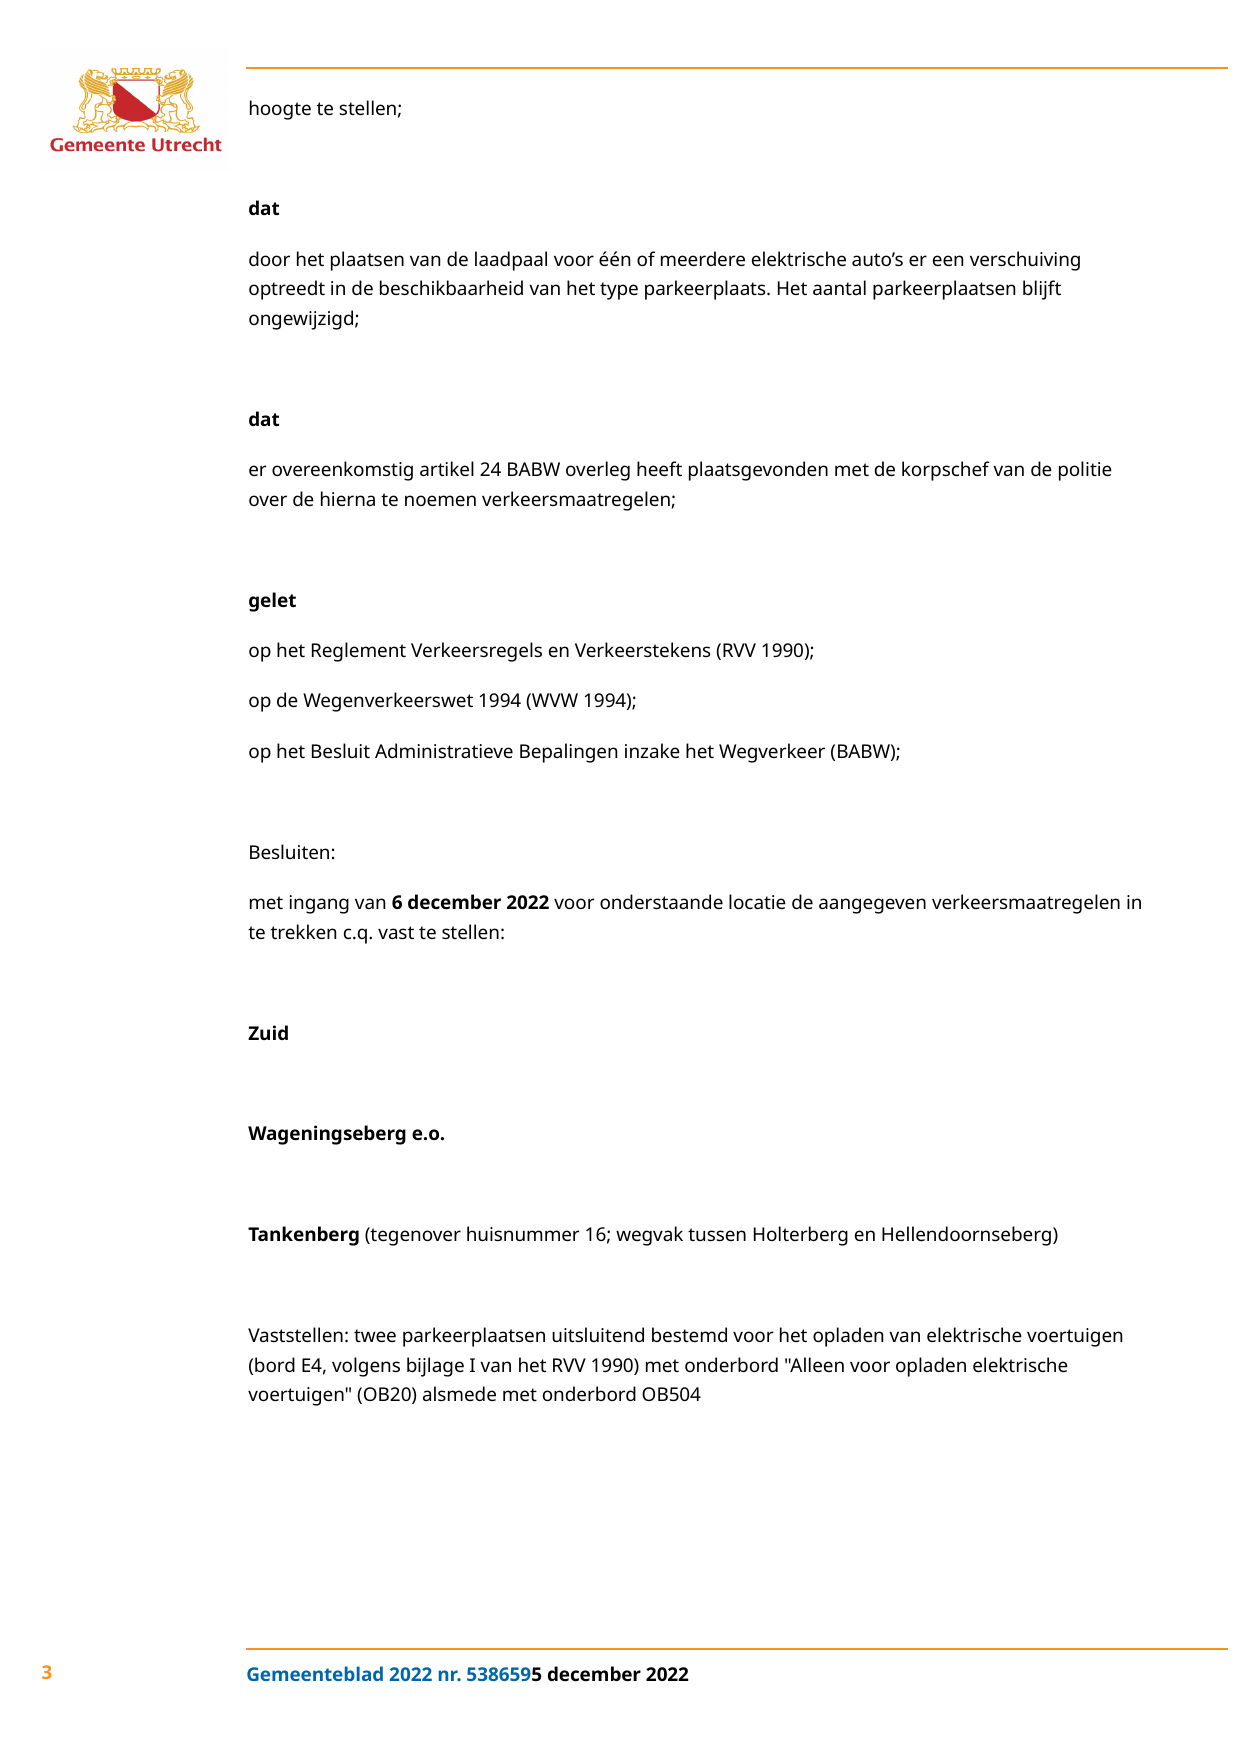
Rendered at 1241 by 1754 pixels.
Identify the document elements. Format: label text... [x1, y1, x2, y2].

text met ingang van 6 december 2022 voor onderstaande locatie de aangegeven verkeersmaatregelen in te trekken c.q. vast te stellen: [248, 889, 1152, 945]
text dat [248, 406, 1152, 432]
text dat [248, 196, 1152, 221]
text Besluiten: [248, 839, 1152, 865]
picture [41, 47, 231, 172]
text door het plaatsen van de laadpaal voor één of meerdere elektrische auto’s er een verschuiving optreedt in de beschikbaarheid van het type parkeerplaats. Het aantal parkeerplaatsen blijft ongewijzigd; [248, 246, 1152, 331]
text op de Wegenverkeerswet 1994 (WVW 1994); [248, 688, 1152, 713]
text gelet [248, 587, 1152, 613]
text Vaststellen: twee parkeerplaatsen uitsluitend bestemd voor het opladen van elektrische voertuigen (bord E4, volgens bijlage I van het RVV 1990) met onderbord "Alleen voor opladen elektrische voertuigen" (OB20) alsmede met onderbord OB504 [248, 1322, 1152, 1407]
text op het Besluit Administratieve Bepalingen inzake het Wegverkeer (BABW); [248, 738, 1152, 764]
text Wageningseberg e.o. [248, 1121, 1152, 1146]
text hoogte te stellen; [248, 95, 1152, 121]
text Tankenberg (tegenover huisnummer 16; wegvak tussen Holterberg en Hellendoornseberg) [248, 1221, 1152, 1247]
text op het Reglement Verkeersregels en Verkeerstekens (RVV 1990); [248, 637, 1152, 663]
text er overeenkomstig artikel 24 BABW overleg heeft plaatsgevonden met de korpschef van de politie over de hierna te noemen verkeersmaatregelen; [248, 456, 1152, 512]
text Zuid [248, 1020, 1152, 1046]
